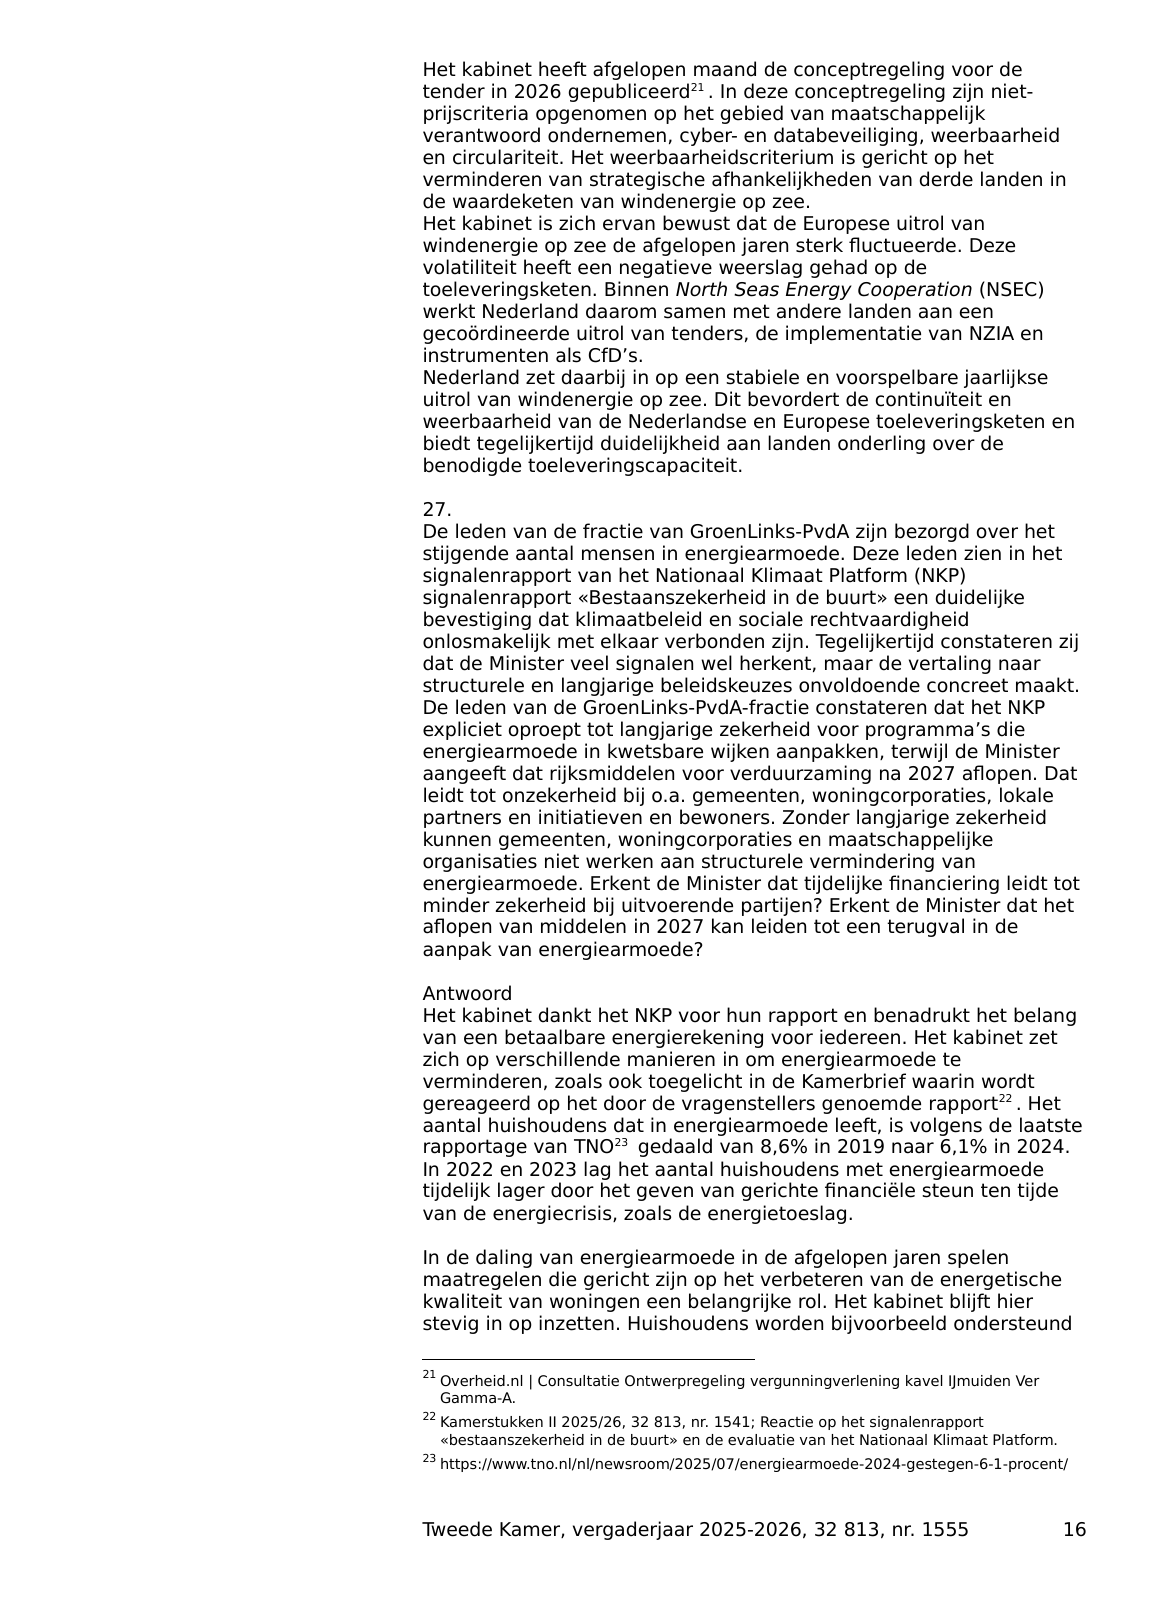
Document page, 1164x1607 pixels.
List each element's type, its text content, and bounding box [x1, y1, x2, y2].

text De leden van de GroenLinks-PvdA-fractie constateren dat het NKP expliciet oproept tot langjarige zekerheid voor programma’s die energiearmoede in kwetsbare wijken aanpakken, terwijl de Minister aangeeft dat rijksmiddelen voor verduurzaming na 2027 aflopen. Dat leidt tot onzekerheid bij o.a. gemeenten, woningcorporaties, lokale partners en initiatieven en bewoners. Zonder langjarige zekerheid kunnen gemeenten, woningcorporaties en maatschappelijke organisaties niet werken aan structurele vermindering van energiearmoede. Erkent de Minister dat tijdelijke financiering leidt tot minder zekerheid bij uitvoerende partijen? Erkent de Minister dat het aflopen van middelen in 2027 kan leiden tot een terugval in de aanpak van energiearmoede? [422, 697, 1087, 960]
text https://www.tno.nl/nl/newsroom/2025/07/energiearmoede-2024-gestegen-6-1-procent/ [422, 1452, 1087, 1474]
text 27. [422, 499, 1087, 521]
text In de daling van energiearmoede in de afgelopen jaren spelen maatregelen die gericht zijn op het verbeteren van de energetische kwaliteit van woningen een belangrijke rol. Het kabinet blijft hier stevig in op inzetten. Huishoudens worden bijvoorbeeld ondersteund [422, 1247, 1087, 1334]
text Nederland zet daarbij in op een stabiele en voorspelbare jaarlijkse uitrol van windenergie op zee. Dit bevordert de continuïteit en weerbaarheid van de Nederlandse en Europese toeleveringsketen en biedt tegelijkertijd duidelijkheid aan landen onderling over de benodigde toeleveringscapaciteit. [422, 367, 1087, 477]
text De leden van de fractie van GroenLinks-PvdA zijn bezorgd over het stijgende aantal mensen in energiearmoede. Deze leden zien in het signalenrapport van het Nationaal Klimaat Platform (NKP) signalenrapport «Bestaanszekerheid in de buurt» een duidelijke bevestiging dat klimaatbeleid en sociale rechtvaardigheid onlosmakelijk met elkaar verbonden zijn. Tegelijkertijd constateren zij dat de Minister veel signalen wel herkent, maar de vertaling naar structurele en langjarige beleidskeuzes onvoldoende concreet maakt. [422, 521, 1087, 697]
text Het kabinet is zich ervan bewust dat de Europese uitrol van windenergie op zee de afgelopen jaren sterk fluctueerde. Deze volatiliteit heeft een negatieve weerslag gehad op de toeleveringsketen. Binnen North Seas Energy Cooperation (NSEC) werkt Nederland daarom samen met andere landen aan een gecoördineerde uitrol van tenders, de implementatie van NZIA en instrumenten als CfD’s. [422, 213, 1087, 367]
text Het kabinet heeft afgelopen maand de conceptregeling voor de tender in 2026 gepubliceerd. In deze conceptregeling zijn niet-prijscriteria opgenomen op het gebied van maatschappelijk verantwoord ondernemen, cyber- en databeveiliging, weerbaarheid en circulariteit. Het weerbaarheidscriterium is gericht op het verminderen van strategische afhankelijkheden van derde landen in de waardeketen van windenergie op zee. [422, 59, 1087, 213]
text Overheid.nl | Consultatie Ontwerpregeling vergunningverlening kavel IJmuiden Ver Gamma-A. [422, 1368, 1087, 1407]
text Antwoord [422, 983, 1087, 1004]
text Het kabinet dankt het NKP voor hun rapport en benadrukt het belang van een betaalbare energierekening voor iedereen. Het kabinet zet zich op verschillende manieren in om energiearmoede te verminderen, zoals ook toegelicht in de Kamerbrief waarin wordt gereageerd op het door de vragenstellers genoemde rapport. Het aantal huishoudens dat in energiearmoede leeft, is volgens de laatste rapportage van TNO gedaald van 8,6% in 2019 naar 6,1% in 2024. In 2022 en 2023 lag het aantal huishoudens met energiearmoede tijdelijk lager door het geven van gerichte financiële steun ten tijde van de energiecrisis, zoals de energietoeslag. [422, 1004, 1087, 1224]
text Kamerstukken II 2025/26, 32 813, nr. 1541; Reactie op het signalenrapport «bestaanszekerheid in de buurt» en de evaluatie van het Nationaal Klimaat Platform. [422, 1410, 1087, 1449]
